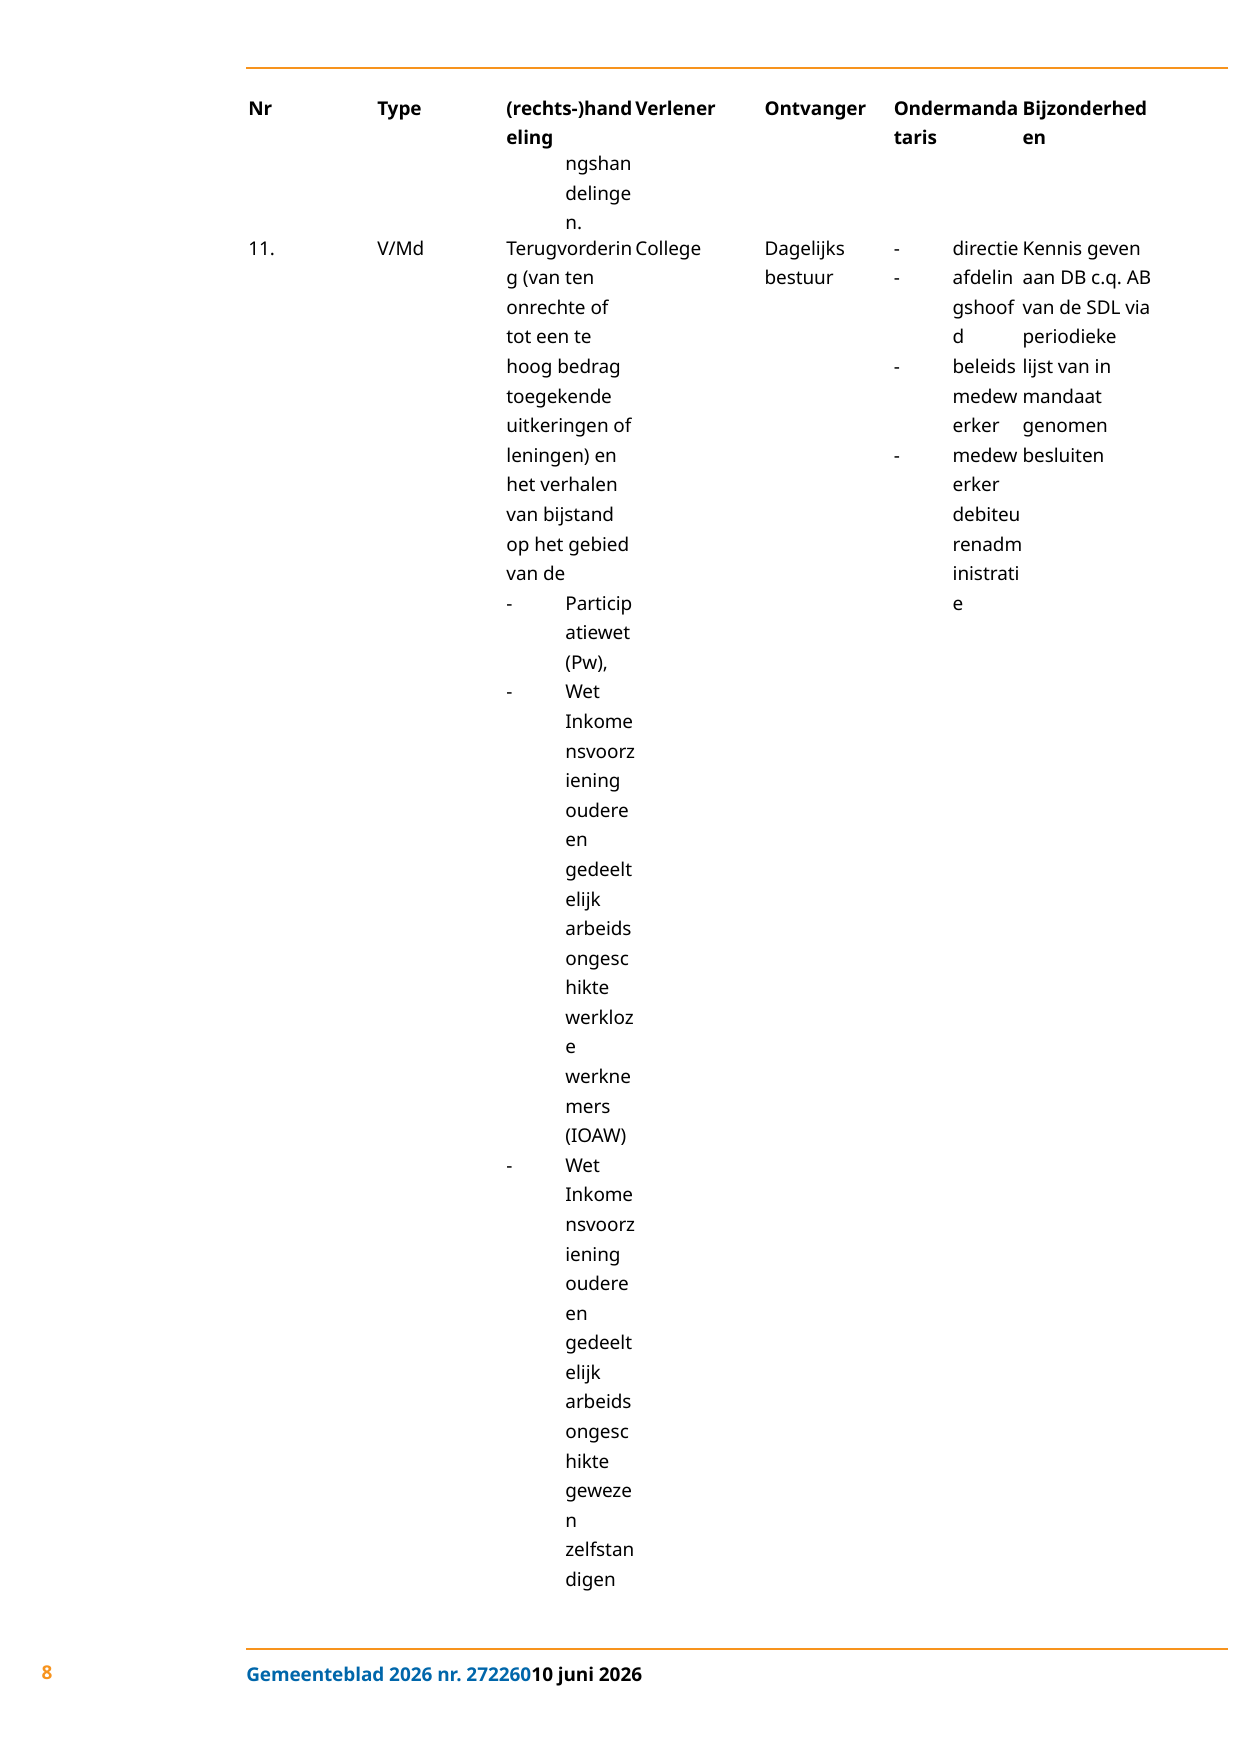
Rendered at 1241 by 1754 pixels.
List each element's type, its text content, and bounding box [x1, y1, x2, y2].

table_cell [764, 150, 893, 235]
table_cell [248, 235, 377, 1592]
table_header Bijzonderheden [1023, 95, 1152, 150]
table_cell ngshandelingen. [506, 150, 635, 235]
table_header Ondermandataris [894, 95, 1022, 150]
table_header Verlener [635, 95, 764, 150]
table_cell [248, 150, 377, 235]
table_header Ontvanger [764, 95, 893, 150]
table_header Nr [248, 95, 377, 150]
table_cell Kennis geven aan DB c.q. AB van de SDL via periodieke lijst van in mandaat genomen besluiten [1023, 235, 1152, 1592]
picture [41, 47, 231, 172]
table_cell [894, 150, 1022, 235]
table_cell directie afdelingshoofd beleidsmedewerker medewerker debiteurenadministratie [894, 235, 1022, 1592]
table_cell Terugvordering (van ten onrechte of tot een te hoog bedrag toegeken­de uitkeringen of leningen) en het verhalen van bijstand op het gebied van de Participatiewet (Pw), Wet Inkomensvoorziening oudere en gedeeltelijk arbeidsongeschikte werkloze werknemers (IOAW) Wet Inkomensvoorziening oudere en gedeeltelijk arbeidsongeschikte gewezen zelfstandigen [506, 235, 635, 1592]
table_header Type [377, 95, 506, 150]
table_cell [635, 150, 764, 235]
table_cell [1023, 150, 1152, 235]
table_cell Dagelijks bestuur [764, 235, 893, 1592]
table_header (rechts-)handeling [506, 95, 635, 150]
table_cell College [635, 235, 764, 1592]
table_cell [377, 150, 506, 235]
table_cell V/Md [377, 235, 506, 1592]
